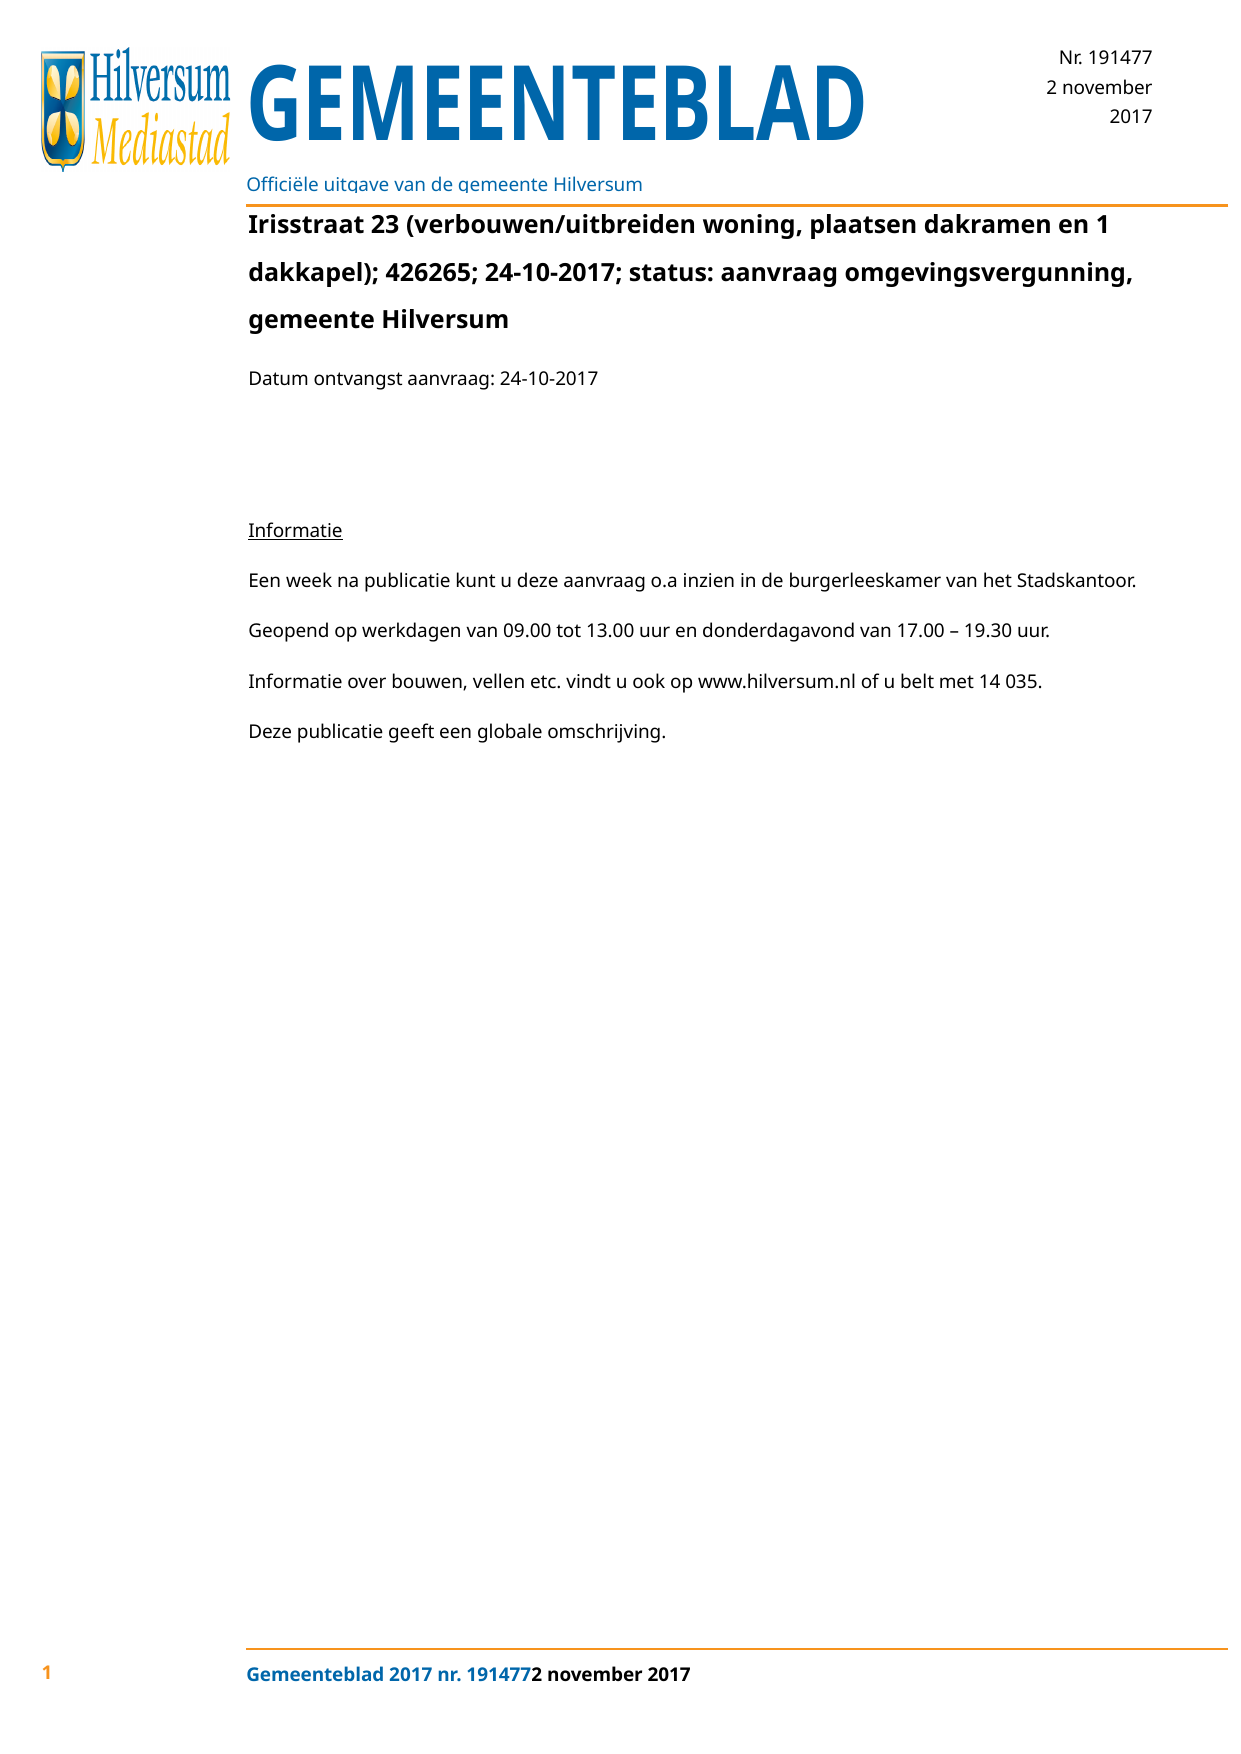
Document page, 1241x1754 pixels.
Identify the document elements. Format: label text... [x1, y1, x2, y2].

text Een week na publicatie kunt u deze aanvraag o.a inzien in de burgerleeskamer van het Stadskantoor. [248, 567, 1152, 593]
text Datum ontvangst aanvraag: 24-10-2017 [248, 366, 1152, 391]
text Irisstraat 23 (verbouwen/uitbreiden woning, plaatsen dakramen en 1 dakkapel); 426265; 24-10-2017; status: aanvraag omgevingsvergunning, gemeente Hilversum [248, 207, 1152, 336]
text Geopend op werkdagen van 09.00 tot 13.00 uur en donderdagavond van 17.00 – 19.30 uur. [248, 618, 1152, 643]
text Deze publicatie geeft een globale omschrijving. [248, 718, 1152, 744]
picture [41, 47, 231, 172]
text Informatie over bouwen, vellen etc. vindt u ook op www.hilversum.nl of u belt met 14 035. [248, 668, 1152, 694]
text Informatie [248, 517, 1152, 542]
